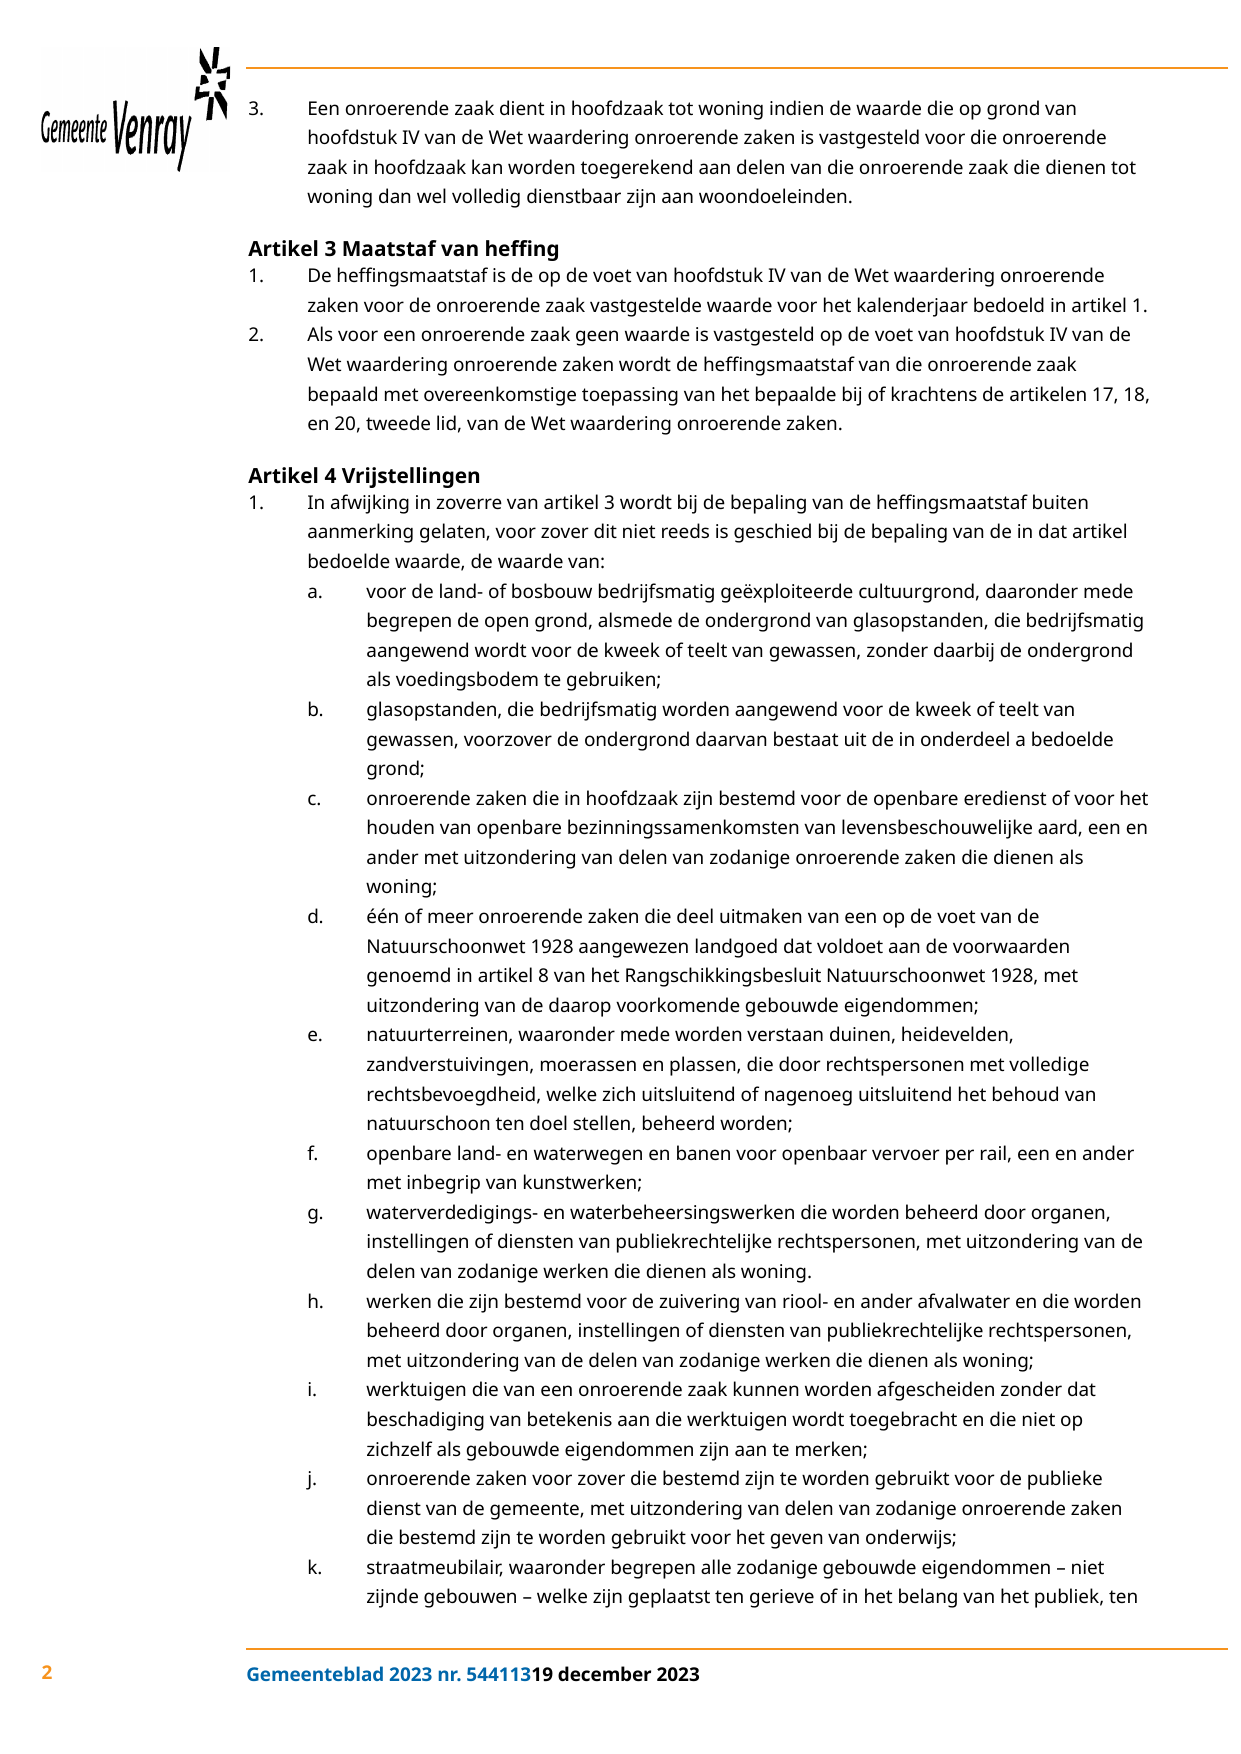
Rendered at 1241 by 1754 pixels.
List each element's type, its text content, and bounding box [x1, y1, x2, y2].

list werktuigen die van een onroerende zaak kunnen worden afgescheiden zonder dat beschadiging van betekenis aan die werktuigen wordt toegebracht en die niet op zichzelf als gebouwde eigendommen zijn aan te merken; [307, 1377, 1152, 1462]
text Artikel 3 Maatstaf van heffing [248, 234, 1152, 262]
list Een onroerende zaak dient in hoofdzaak tot woning indien de waarde die op grond van hoofdstuk IV van de Wet waardering onroerende zaken is vastgesteld voor die onroerende zaak in hoofdzaak kan worden toegerekend aan delen van die onroerende zaak die dienen tot woning dan wel volledig dienstbaar zijn aan woondoeleinden. [248, 95, 1152, 209]
list glasopstanden, die bedrijfsmatig worden aangewend voor de kweek of teelt van gewassen, voorzover de ondergrond daarvan bestaat uit de in onderdeel a bedoelde grond; [307, 696, 1152, 781]
list Als voor een onroerende zaak geen waarde is vastgesteld op de voet van hoofdstuk IV van de Wet waardering onroerende zaken wordt de heffingsmaatstaf van die onroerende zaak bepaald met overeenkomstige toepassing van het bepaalde bij of krachtens de artikelen 17, 18, en 20, tweede lid, van de Wet waardering onroerende zaken. [248, 322, 1152, 436]
list onroerende zaken die in hoofdzaak zijn bestemd voor de openbare eredienst of voor het houden van openbare bezinningssamenkomsten van levensbeschouwelijke aard, een en ander met uitzondering van delen van zodanige onroerende zaken die dienen als woning; [307, 785, 1152, 899]
list openbare land- en waterwegen en banen voor openbaar vervoer per rail, een en ander met inbegrip van kunstwerken; [307, 1140, 1152, 1195]
list voor de land- of bosbouw bedrijfsmatig geëxploiteerde cultuurgrond, daaronder mede begrepen de open grond, alsmede de ondergrond van glasopstanden, die bedrijfsmatig aangewend wordt voor de kweek of teelt van gewassen, zonder daarbij de ondergrond als voedingsbodem te gebruiken; [307, 578, 1152, 692]
list De heffingsmaatstaf is de op de voet van hoofdstuk IV van de Wet waardering onroerende zaken voor de onroerende zaak vastgestelde waarde voor het kalenderjaar bedoeld in artikel 1. [248, 262, 1152, 318]
list natuurterreinen, waaronder mede worden verstaan duinen, heidevelden, zandverstuivingen, moerassen en plassen, die door rechtspersonen met volledige rechtsbevoegdheid, welke zich uitsluitend of nagenoeg uitsluitend het behoud van natuurschoon ten doel stellen, beheerd worden; [307, 1022, 1152, 1136]
text Artikel 4 Vrijstellingen [248, 461, 1152, 489]
list straatmeubilair, waaronder begrepen alle zodanige gebouwde eigendommen – niet zijnde gebouwen – welke zijn geplaatst ten gerieve of in het belang van het publiek, ten [307, 1554, 1152, 1609]
list één of meer onroerende zaken die deel uitmaken van een op de voet van de Natuurschoonwet 1928 aangewezen landgoed dat voldoet aan de voorwaarden genoemd in artikel 8 van het Rangschikkingsbesluit Natuurschoonwet 1928, met uitzondering van de daarop voorkomende gebouwde eigendommen; [307, 903, 1152, 1018]
list werken die zijn bestemd voor de zuivering van riool- en ander afvalwater en die worden beheerd door organen, instellingen of diensten van publiekrechtelijke rechtspersonen, met uitzondering van de delen van zodanige werken die dienen als woning; [307, 1288, 1152, 1373]
list onroerende zaken voor zover die bestemd zijn te worden gebruikt voor de publieke dienst van de gemeente, met uitzondering van delen van zodanige onroerende zaken die bestemd zijn te worden gebruikt voor het geven van onderwijs; [307, 1465, 1152, 1550]
list waterverdedigings- en waterbeheersingswerken die worden beheerd door organen, instellingen of diensten van publiekrechtelijke rechtspersonen, met uitzondering van de delen van zodanige werken die dienen als woning. [307, 1199, 1152, 1284]
list In afwijking in zoverre van artikel 3 wordt bij de bepaling van de heffingsmaatstaf buiten aanmerking gelaten, voor zover dit niet reeds is geschied bij de bepaling van de in dat artikel bedoelde waarde, de waarde van: [248, 489, 1152, 574]
picture [41, 47, 231, 172]
